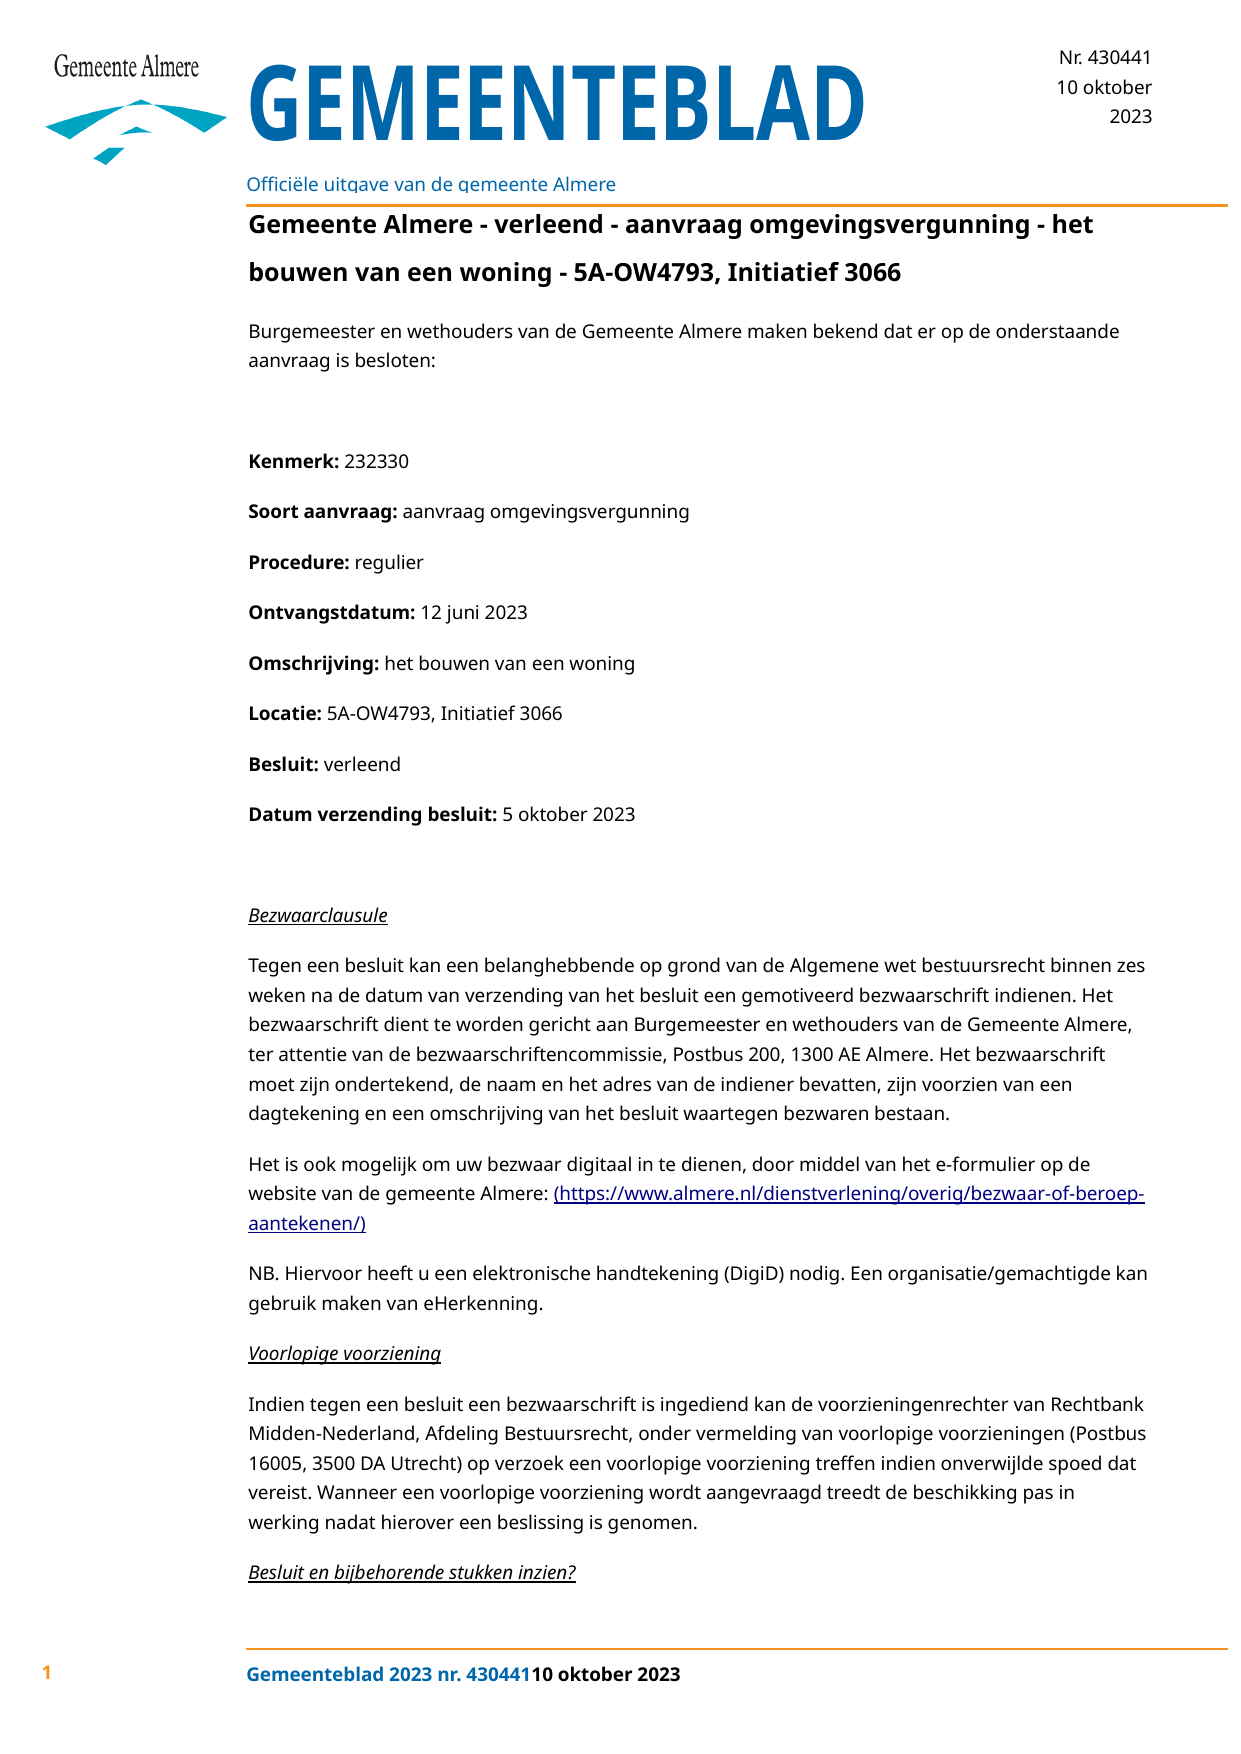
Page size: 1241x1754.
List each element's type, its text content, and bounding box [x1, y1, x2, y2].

text Bezwaarclausule [248, 902, 1152, 928]
text Ontvangstdatum: 12 juni 2023 [248, 599, 1152, 625]
text Kenmerk: 232330 [248, 448, 1152, 474]
text Omschrijving: het bouwen van een woning [248, 650, 1152, 676]
text Soort aanvraag: aanvraag omgevingsvergunning [248, 499, 1152, 524]
text Tegen een besluit kan een belanghebbende op grond van de Algemene wet bestuursrecht binnen zes weken na de datum van verzending van het besluit een gemotiveerd bezwaarschrift indienen. Het bezwaarschrift dient te worden gericht aan Burgemeester en wethouders van de Gemeente Almere, ter attentie van de bezwaarschriftencommissie, Postbus 200, 1300 AE Almere. Het bezwaarschrift moet zijn ondertekend, de naam en het adres van de indiener bevatten, zijn voorzien van een dagtekening en een omschrijving van het besluit waartegen bezwaren bestaan. [248, 952, 1152, 1126]
text Indien tegen een besluit een bezwaarschrift is ingediend kan de voorzieningenrechter van Rechtbank Midden-Nederland, Afdeling Bestuursrecht, onder vermelding van voorlopige voorzieningen (Postbus 16005, 3500 DA Utrecht) op verzoek een voorlopige voorziening treffen indien onverwijlde spoed dat vereist. Wanneer een voorlopige voorziening wordt aangevraagd treedt de beschikking pas in werking nadat hierover een beslissing is genomen. [248, 1391, 1152, 1535]
text Besluit: verleend [248, 751, 1152, 777]
picture [41, 47, 231, 172]
text Besluit en bijbehorende stukken inzien? [248, 1559, 1152, 1585]
text Voorlopige voorziening [248, 1340, 1152, 1366]
text Burgemeester en wethouders van de Gemeente Almere maken bekend dat er op de onderstaande aanvraag is besloten: [248, 318, 1152, 373]
text Datum verzending besluit: 5 oktober 2023 [248, 801, 1152, 827]
text Gemeente Almere - verleend - aanvraag omgevingsvergunning - het bouwen van een woning - 5A-OW4793, Initiatief 3066 [248, 207, 1152, 288]
text Procedure: regulier [248, 549, 1152, 575]
text Het is ook mogelijk om uw bezwaar digitaal in te dienen, door middel van het e-formulier op de website van de gemeente Almere: (https://www.almere.nl/dienstverlening/overig/bezwaar-of-beroep-aantekenen/) [248, 1151, 1152, 1236]
text NB. Hiervoor heeft u een elektronische handtekening (DigiD) nodig. Een organisatie/gemachtigde kan gebruik maken van eHerkenning. [248, 1260, 1152, 1316]
text Locatie: 5A-OW4793, Initiatief 3066 [248, 700, 1152, 726]
